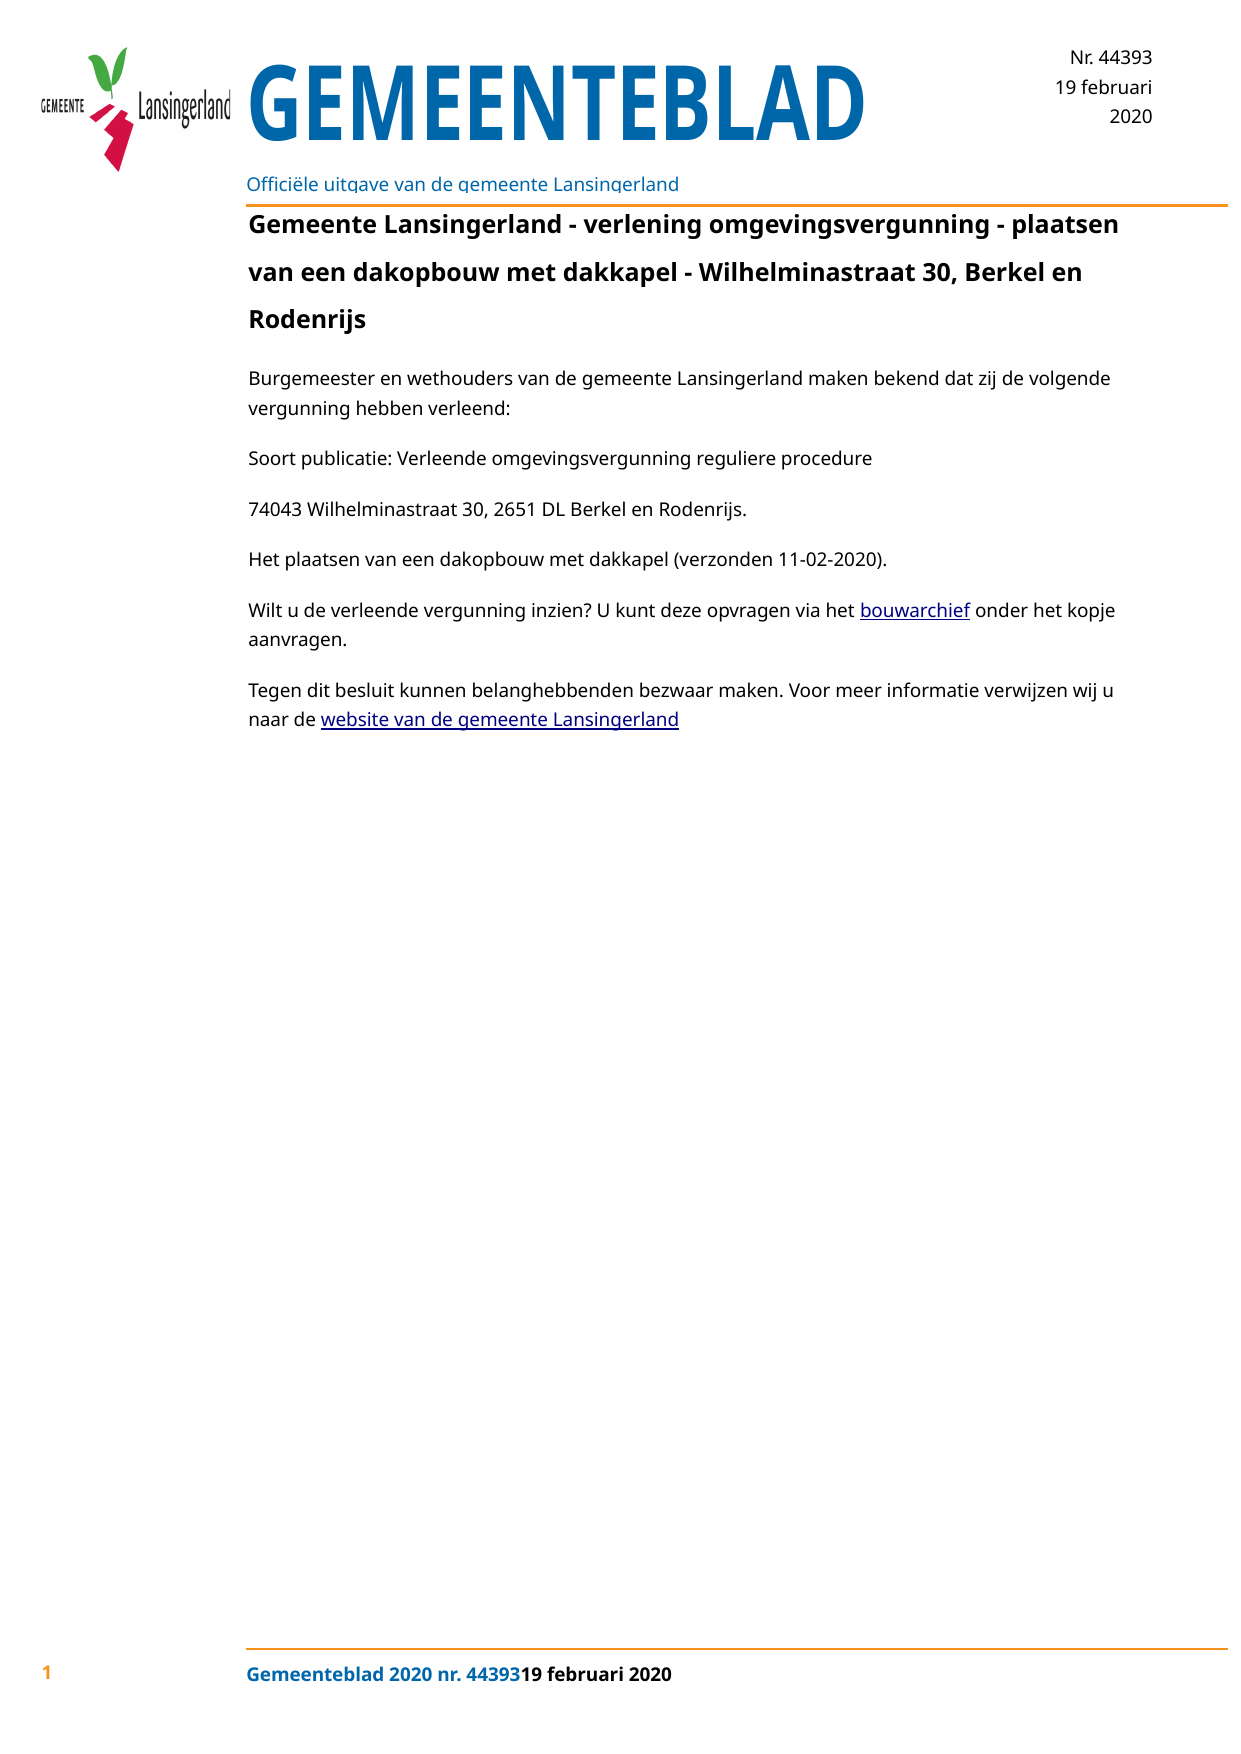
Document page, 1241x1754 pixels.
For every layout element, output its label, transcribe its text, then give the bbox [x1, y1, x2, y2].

text 74043 Wilhelminastraat 30, 2651 DL Berkel en Rodenrijs. [248, 496, 1152, 522]
text Tegen dit besluit kunnen belanghebbenden bezwaar maken. Voor meer informatie verwijzen wij u naar de website van de gemeente Lansingerland [248, 677, 1152, 732]
text Burgemeester en wethouders van de gemeente Lansingerland maken bekend dat zij de volgende vergunning hebben verleend: [248, 366, 1152, 421]
text Wilt u de verleende vergunning inzien? U kunt deze opvragen via het bouwarchief onder het kopje aanvragen. [248, 597, 1152, 652]
picture [41, 47, 231, 172]
text Gemeente Lansingerland - verlening omgevingsvergunning - plaatsen van een dakopbouw met dakkapel - Wilhelminastraat 30, Berkel en Rodenrijs [248, 207, 1152, 336]
text Soort publicatie: Verleende omgevingsvergunning reguliere procedure [248, 446, 1152, 471]
text Het plaatsen van een dakopbouw met dakkapel (verzonden 11-02-2020). [248, 546, 1152, 572]
